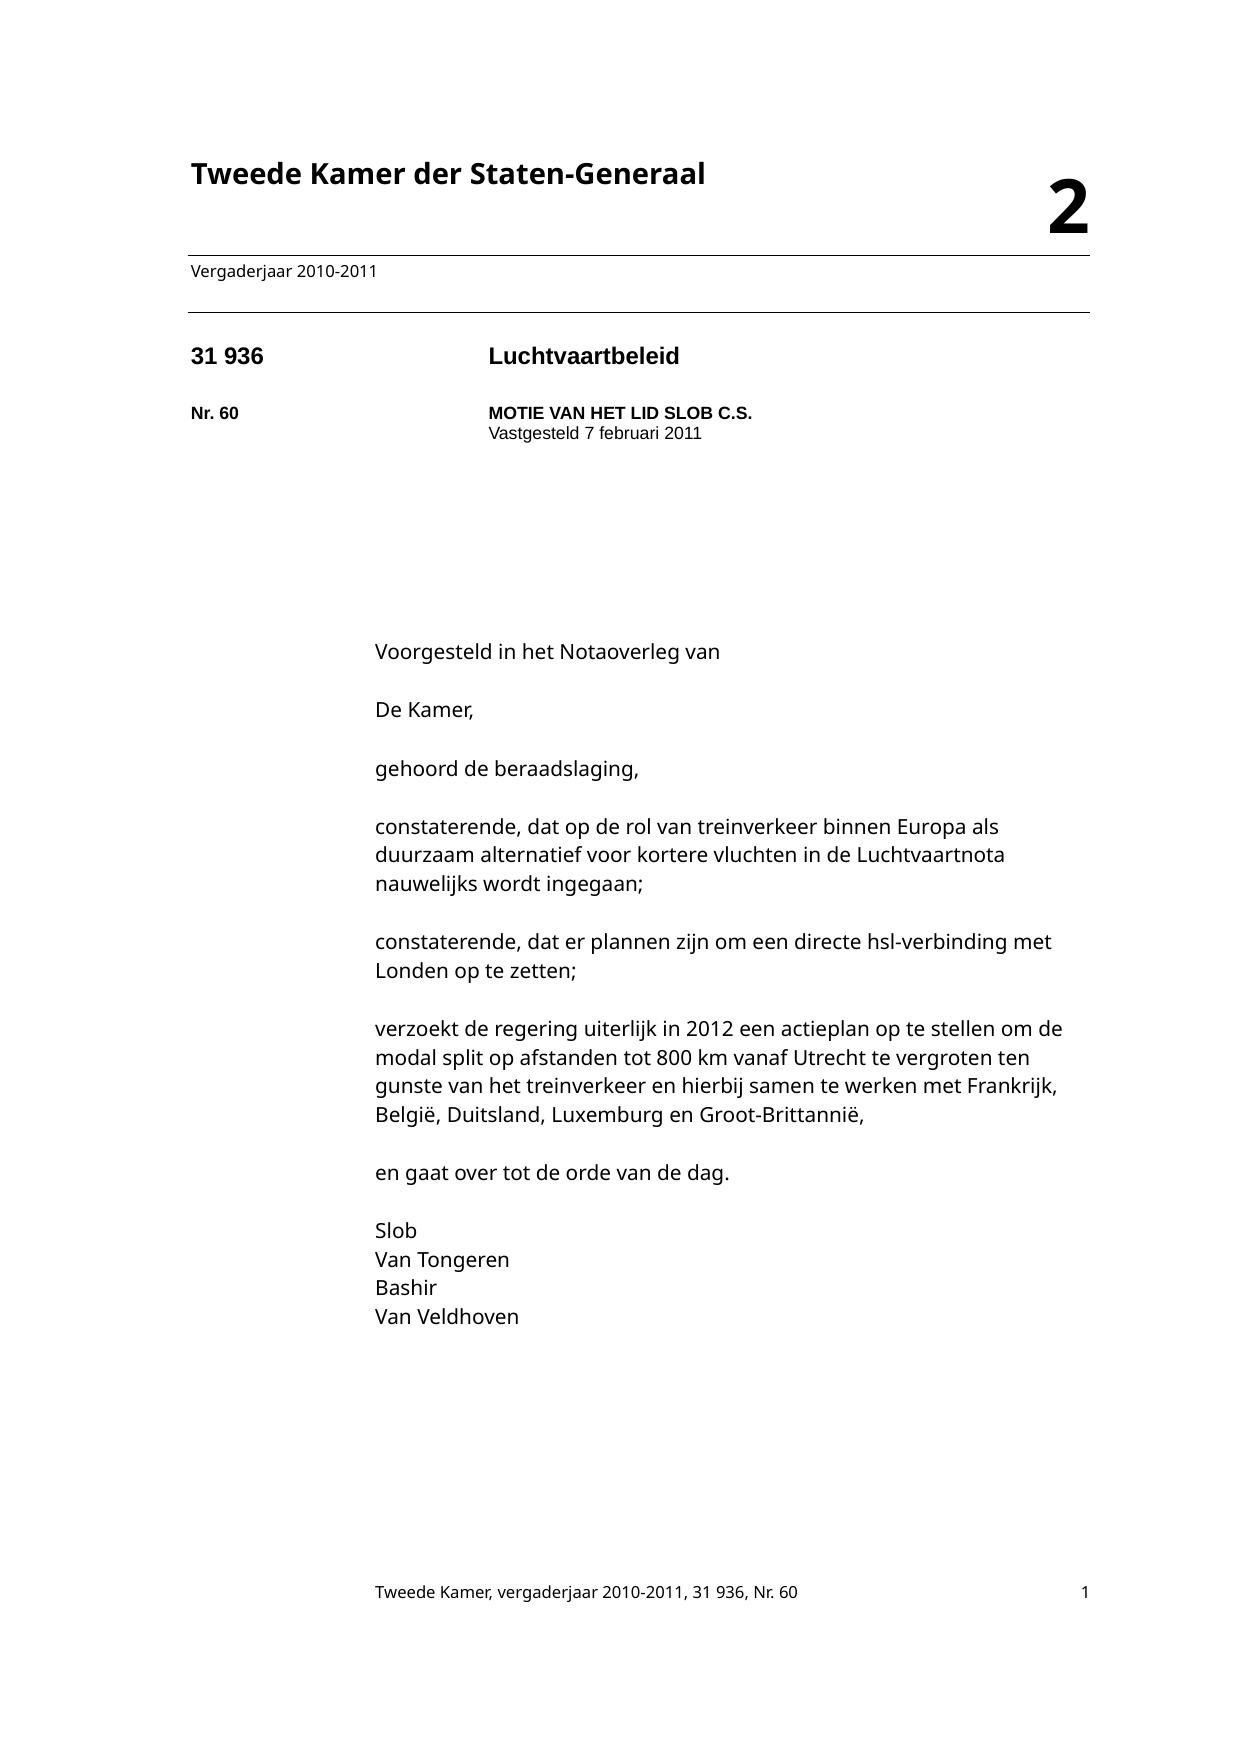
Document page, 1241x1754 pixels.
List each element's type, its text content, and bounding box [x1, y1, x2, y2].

table_cell Nr. 60 [188, 399, 485, 518]
text Voorgesteld in het Notaoverleg van [375, 637, 1090, 665]
table_header 2 [910, 150, 1090, 255]
text verzoekt de regering uiterlijk in 2012 een actieplan op te stellen om de modal split op afstanden tot 800 km vanaf Utrecht te vergroten ten gunste van het treinverkeer en hierbij samen te werken met Frankrijk, België, Duitsland, Luxemburg en Groot-Brittannië, [375, 1014, 1090, 1128]
text Bashir [375, 1273, 1090, 1302]
table_cell [188, 313, 485, 339]
text Slob [375, 1217, 1090, 1245]
table_header Tweede Kamer der Staten-Generaal [188, 150, 909, 255]
table_cell 31 936 [188, 339, 485, 399]
text Van Tongeren [375, 1245, 1090, 1273]
text en gaat over tot de orde van de dag. [375, 1158, 1090, 1187]
table_cell Vergaderjaar 2010-2011 [188, 256, 485, 312]
table_cell [485, 256, 1090, 312]
table_cell MOTIE VAN HET LID SLOB C.S. Vastgesteld 7 februari 2011 [485, 399, 1090, 518]
text constaterende, dat op de rol van treinverkeer binnen Europa als duurzaam alternatief voor kortere vluchten in de Luchtvaartnota nauwelijks wordt ingegaan; [375, 812, 1090, 897]
text Van Veldhoven [375, 1302, 1090, 1330]
text constaterende, dat er plannen zijn om een directe hsl-verbinding met Londen op te zetten; [375, 927, 1090, 984]
table_cell [485, 313, 1090, 339]
text De Kamer, [375, 695, 1090, 724]
text gehoord de beraadslaging, [375, 754, 1090, 782]
table_cell Luchtvaartbeleid [485, 339, 1090, 399]
